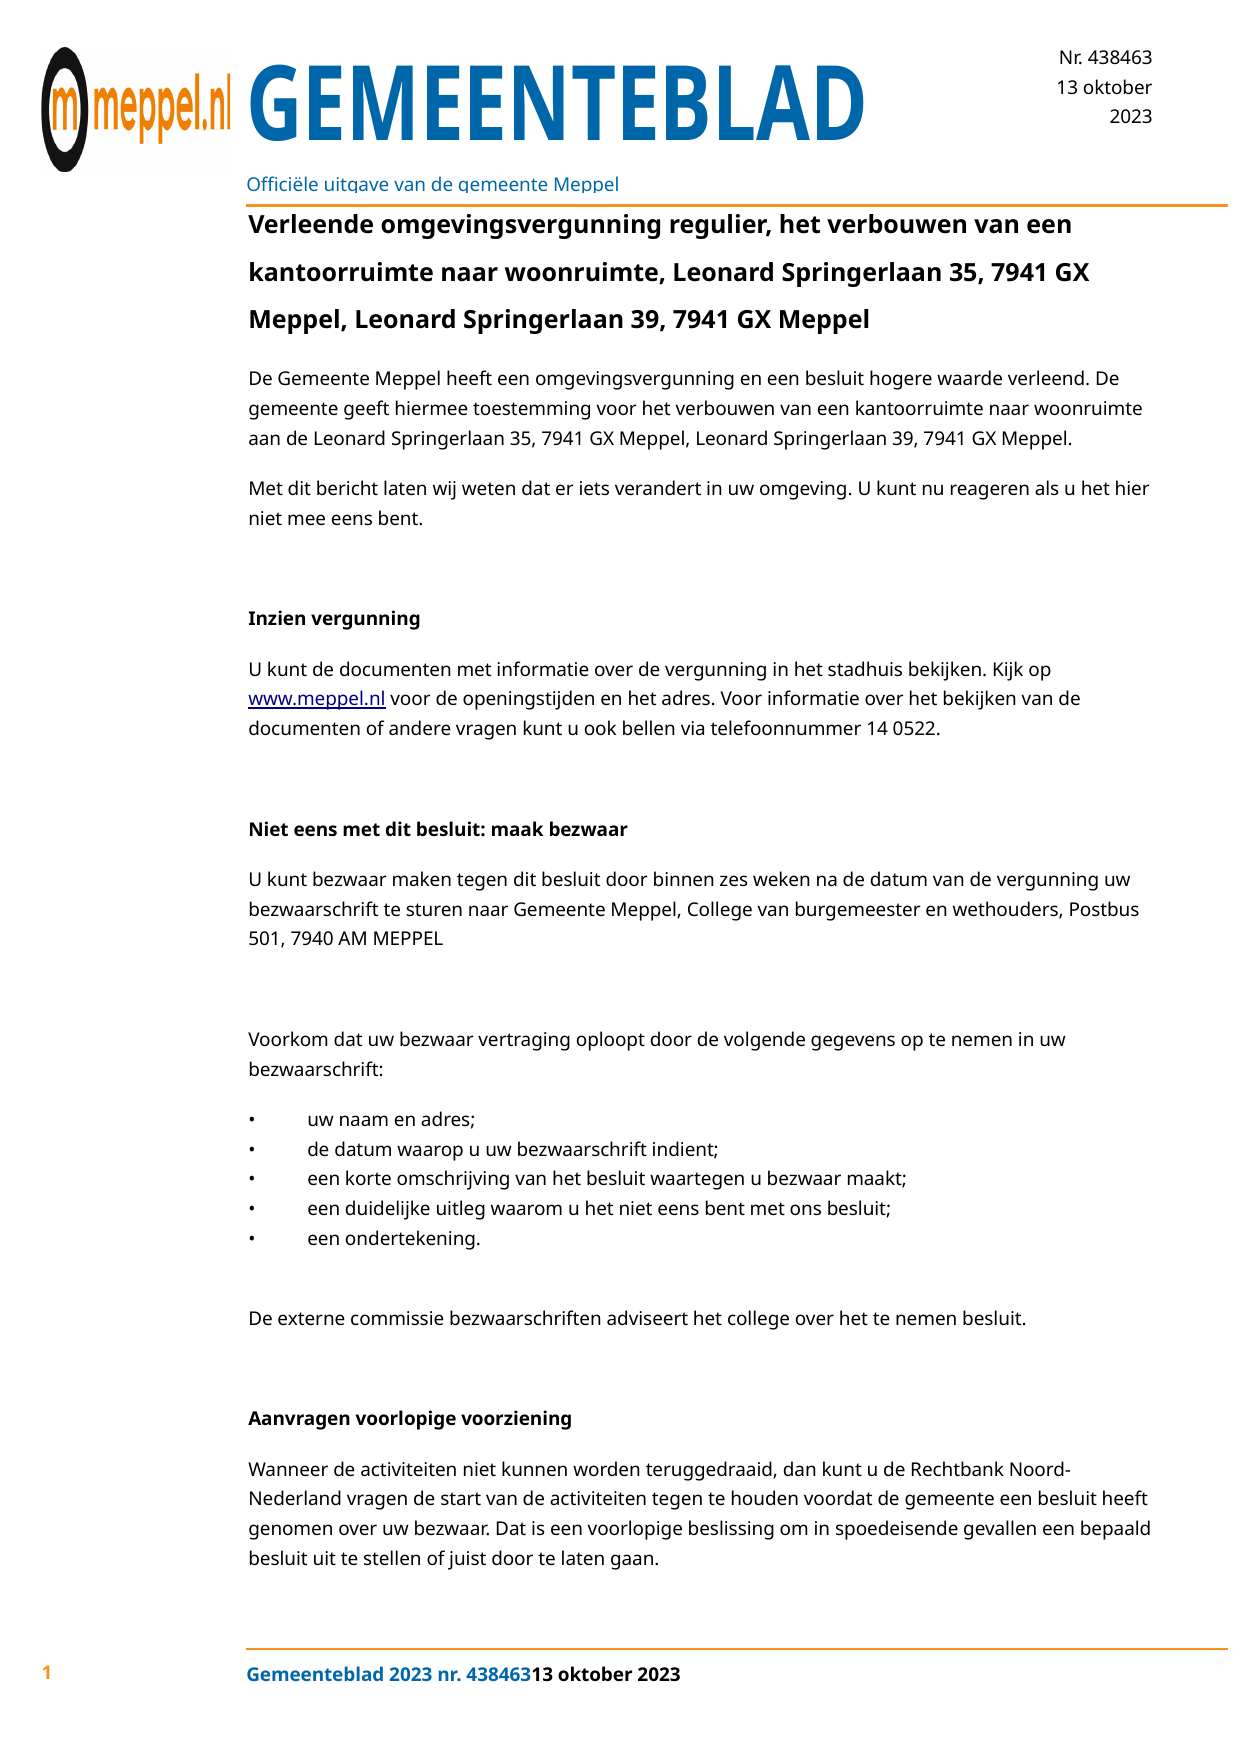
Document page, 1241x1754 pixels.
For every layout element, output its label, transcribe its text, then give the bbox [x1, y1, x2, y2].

text Aanvragen voorlopige voorziening [248, 1406, 1152, 1431]
list uw naam en adres; [248, 1106, 1152, 1132]
text Inzien vergunning [248, 606, 1152, 631]
text De externe commissie bezwaarschriften adviseert het college over het te nemen besluit. [248, 1305, 1152, 1330]
text Voorkom dat uw bezwaar vertraging oploopt door de volgende gegevens op te nemen in uw bezwaarschrift: [248, 1026, 1152, 1082]
text Wanneer de activiteiten niet kunnen worden teruggedraaid, dan kunt u de Rechtbank Noord-Nederland vragen de start van de activiteiten tegen te houden voordat de gemeente een besluit heeft genomen over uw bezwaar. Dat is een voorlopige beslissing om in spoedeisende gevallen een bepaald besluit uit te stellen of juist door te laten gaan. [248, 1456, 1152, 1570]
text Met dit bericht laten wij weten dat er iets verandert in uw omgeving. U kunt nu reageren als u het hier niet mee eens bent. [248, 475, 1152, 530]
list een duidelijke uitleg waarom u het niet eens bent met ons besluit; [248, 1195, 1152, 1221]
text De Gemeente Meppel heeft een omgevingsvergunning en een besluit hogere waarde verleend. De gemeente geeft hiermee toestemming voor het verbouwen van een kantoorruimte naar woonruimte aan de Leonard Springerlaan 35, 7941 GX Meppel, Leonard Springerlaan 39, 7941 GX Meppel. [248, 366, 1152, 450]
list een ondertekening. [248, 1225, 1152, 1250]
picture [41, 47, 231, 172]
text Niet eens met dit besluit: maak bezwaar [248, 816, 1152, 842]
text Verleende omgevingsvergunning regulier, het verbouwen van een kantoorruimte naar woonruimte, Leonard Springerlaan 35, 7941 GX Meppel, Leonard Springerlaan 39, 7941 GX Meppel [248, 207, 1152, 336]
text U kunt bezwaar maken tegen dit besluit door binnen zes weken na de datum van de vergunning uw bezwaarschrift te sturen naar Gemeente Meppel, College van burgemeester en wethouders, Postbus 501, 7940 AM MEPPEL [248, 866, 1152, 951]
list de datum waarop u uw bezwaarschrift indient; [248, 1136, 1152, 1162]
text U kunt de documenten met informatie over de vergunning in het stadhuis bekijken. Kijk op www.meppel.nl voor de openingstijden en het adres. Voor informatie over het bekijken van de documenten of andere vragen kunt u ook bellen via telefoonnummer 14 0522. [248, 656, 1152, 741]
list een korte omschrijving van het besluit waartegen u bezwaar maakt; [248, 1166, 1152, 1191]
